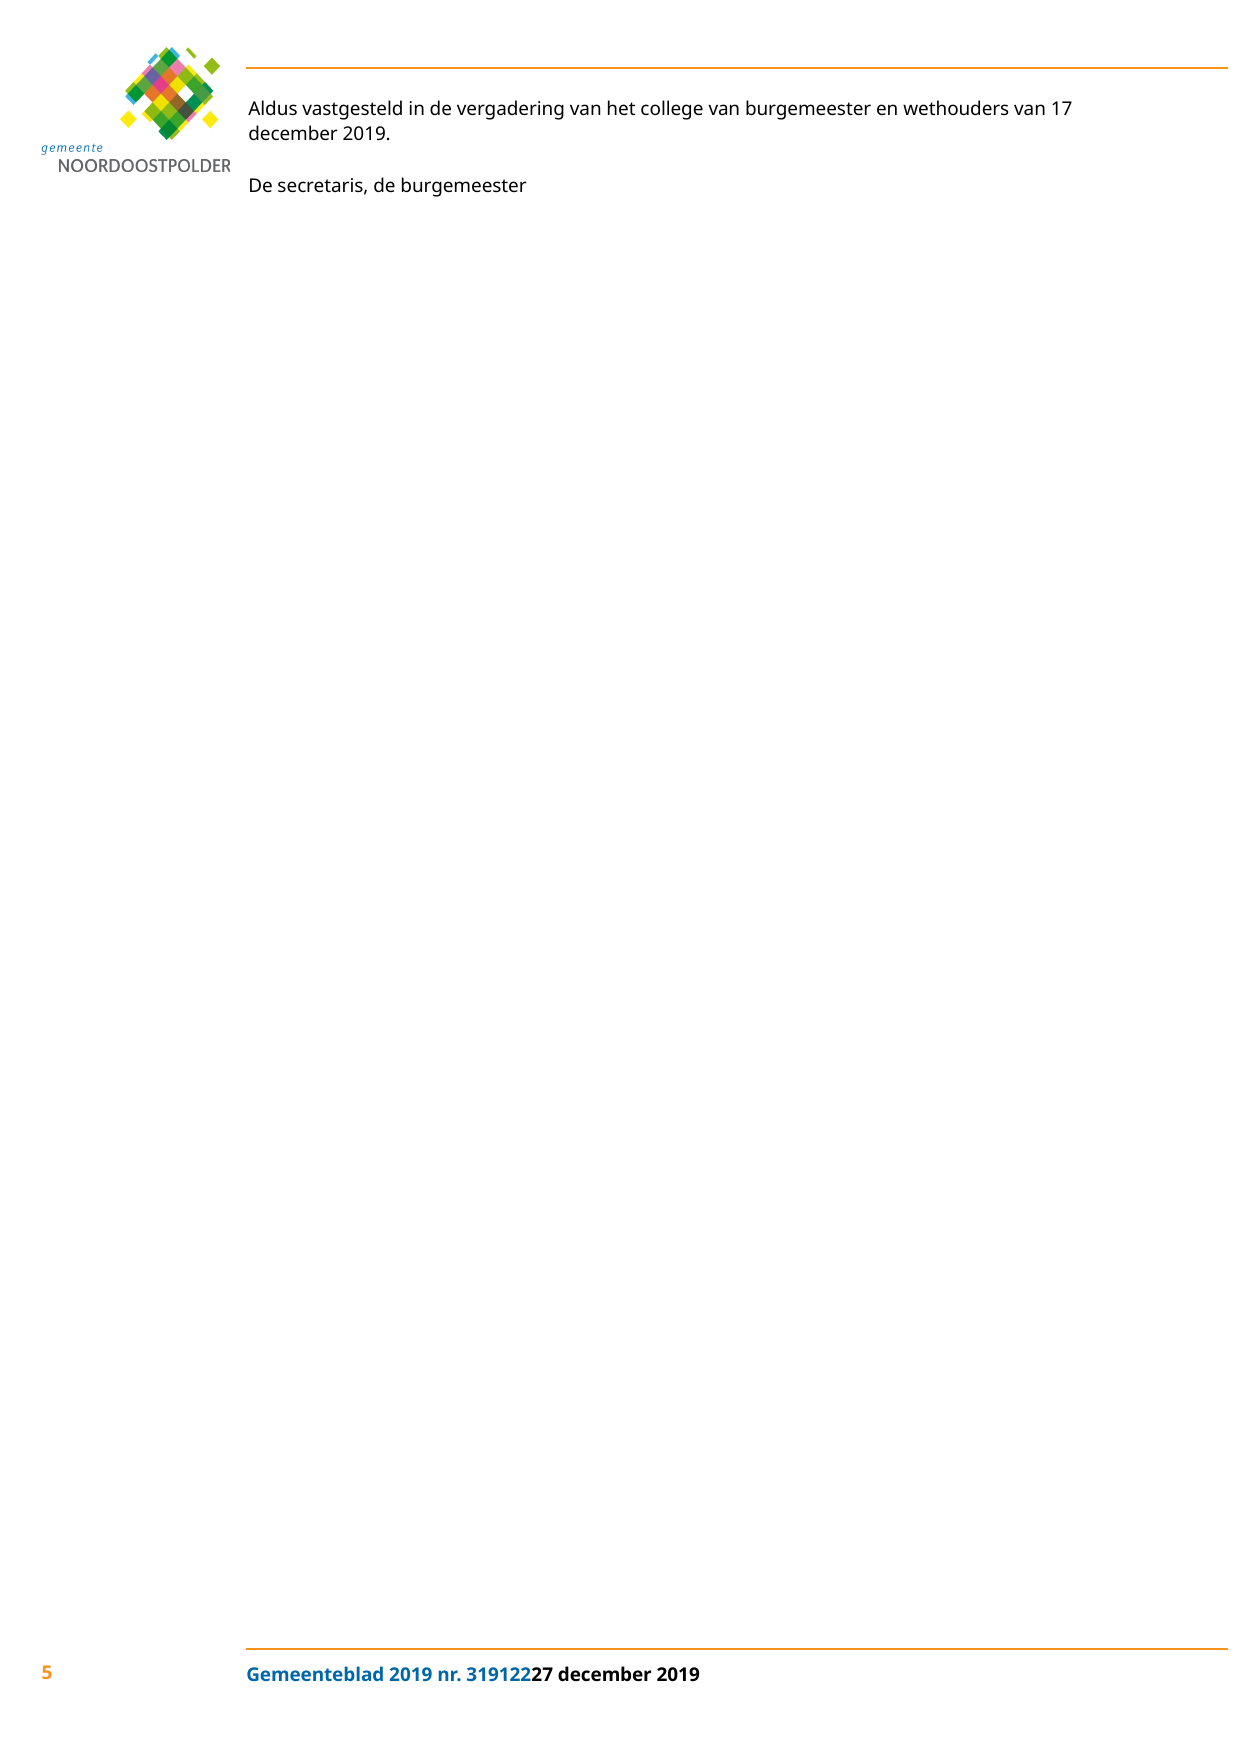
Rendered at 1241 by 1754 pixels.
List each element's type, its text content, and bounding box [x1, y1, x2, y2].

picture [41, 47, 231, 172]
text Aldus vastgesteld in de vergadering van het college van burgemeester en wethouders van 17 december 2019. [248, 95, 1152, 146]
text De secretaris, de burgemeester [248, 172, 1152, 198]
